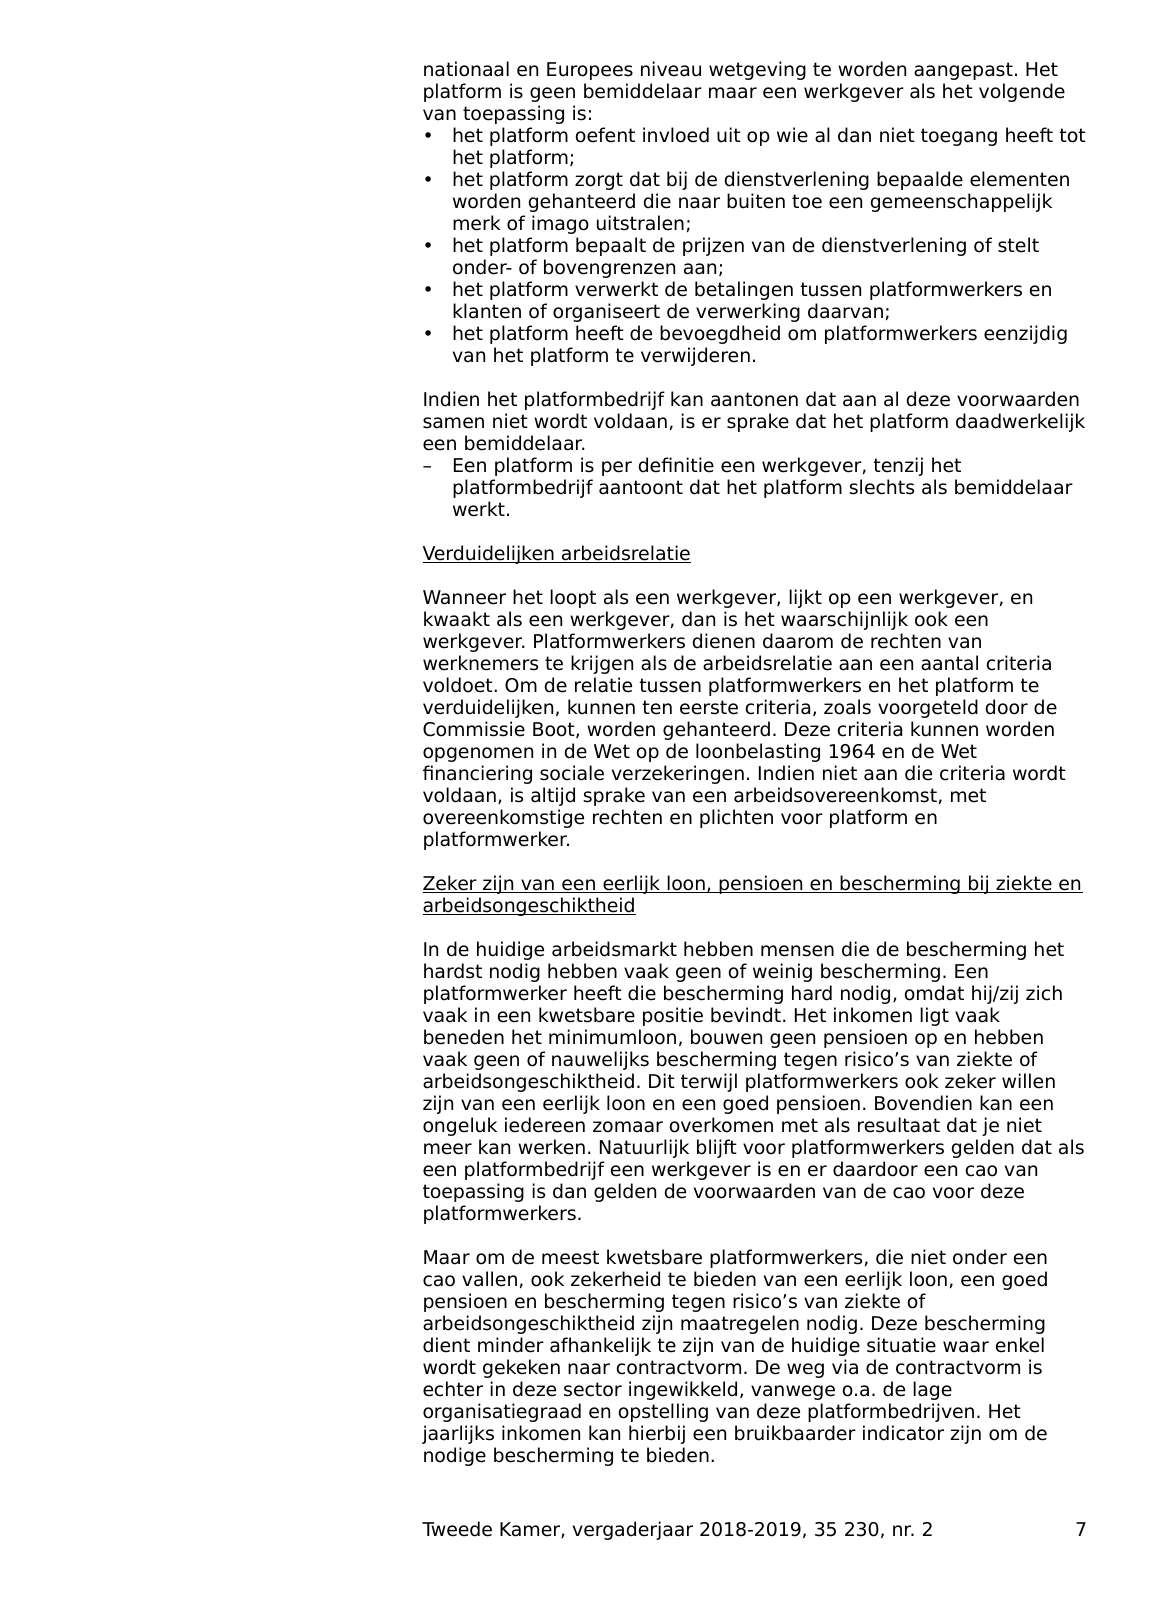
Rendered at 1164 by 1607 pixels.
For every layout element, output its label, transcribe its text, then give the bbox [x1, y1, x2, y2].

text Maar om de meest kwetsbare platformwerkers, die niet onder een cao vallen, ook zekerheid te bieden van een eerlijk loon, een goed pensioen en bescherming tegen risico’s van ziekte of arbeidsongeschiktheid zijn maatregelen nodig. Deze bescherming dient minder afhankelijk te zijn van de huidige situatie waar enkel wordt gekeken naar contractvorm. De weg via de contractvorm is echter in deze sector ingewikkeld, vanwege o.a. de lage organisatiegraad en opstelling van deze platformbedrijven. Het jaarlijks inkomen kan hierbij een bruikbaarder indicator zijn om de nodige bescherming te bieden. [422, 1247, 1087, 1467]
text In de huidige arbeidsmarkt hebben mensen die de bescherming het hardst nodig hebben vaak geen of weinig bescherming. Een platformwerker heeft die bescherming hard nodig, omdat hij/zij zich vaak in een kwetsbare positie bevindt. Het inkomen ligt vaak beneden het minimumloon, bouwen geen pensioen op en hebben vaak geen of nauwelijks bescherming tegen risico’s van ziekte of arbeidsongeschiktheid. Dit terwijl platformwerkers ook zeker willen zijn van een eerlijk loon en een goed pensioen. Bovendien kan een ongeluk iedereen zomaar overkomen met als resultaat dat je niet meer kan werken. Natuurlijk blijft voor platformwerkers gelden dat als een platformbedrijf een werkgever is en er daardoor een cao van toepassing is dan gelden de voorwaarden van de cao voor deze platformwerkers. [422, 939, 1087, 1225]
text • het platform heeft de bevoegdheid om platformwerkers eenzijdig van het platform te verwijderen. [422, 323, 1087, 367]
text Wanneer het loopt als een werkgever, lijkt op een werkgever, en kwaakt als een werkgever, dan is het waarschijnlijk ook een werkgever. Platformwerkers dienen daarom de rechten van werknemers te krijgen als de arbeidsrelatie aan een aantal criteria voldoet. Om de relatie tussen platformwerkers en het platform te verduidelijken, kunnen ten eerste criteria, zoals voorgeteld door de Commissie Boot, worden gehanteerd. Deze criteria kunnen worden opgenomen in de Wet op de loonbelasting 1964 en de Wet financiering sociale verzekeringen. Indien niet aan die criteria wordt voldaan, is altijd sprake van een arbeidsovereenkomst, met overeenkomstige rechten en plichten voor platform en platformwerker. [422, 587, 1087, 851]
text – Een platform is per definitie een werkgever, tenzij het platformbedrijf aantoont dat het platform slechts als bemiddelaar werkt. [422, 455, 1087, 521]
text • het platform oefent invloed uit op wie al dan niet toegang heeft tot het platform; [422, 125, 1087, 169]
text nationaal en Europees niveau wetgeving te worden aangepast. Het platform is geen bemiddelaar maar een werkgever als het volgende van toepassing is: [422, 59, 1087, 125]
subtitle Zeker zijn van een eerlijk loon, pensioen en bescherming bij ziekte en arbeidsongeschiktheid [422, 873, 1087, 917]
text Indien het platformbedrijf kan aantonen dat aan al deze voorwaarden samen niet wordt voldaan, is er sprake dat het platform daadwerkelijk een bemiddelaar. [422, 389, 1087, 455]
text • het platform zorgt dat bij de dienstverlening bepaalde elementen worden gehanteerd die naar buiten toe een gemeenschappelijk merk of imago uitstralen; [422, 169, 1087, 235]
subtitle Verduidelijken arbeidsrelatie [422, 543, 1087, 565]
text • het platform bepaalt de prijzen van de dienstverlening of stelt onder- of bovengrenzen aan; [422, 235, 1087, 279]
text • het platform verwerkt de betalingen tussen platformwerkers en klanten of organiseert de verwerking daarvan; [422, 279, 1087, 323]
